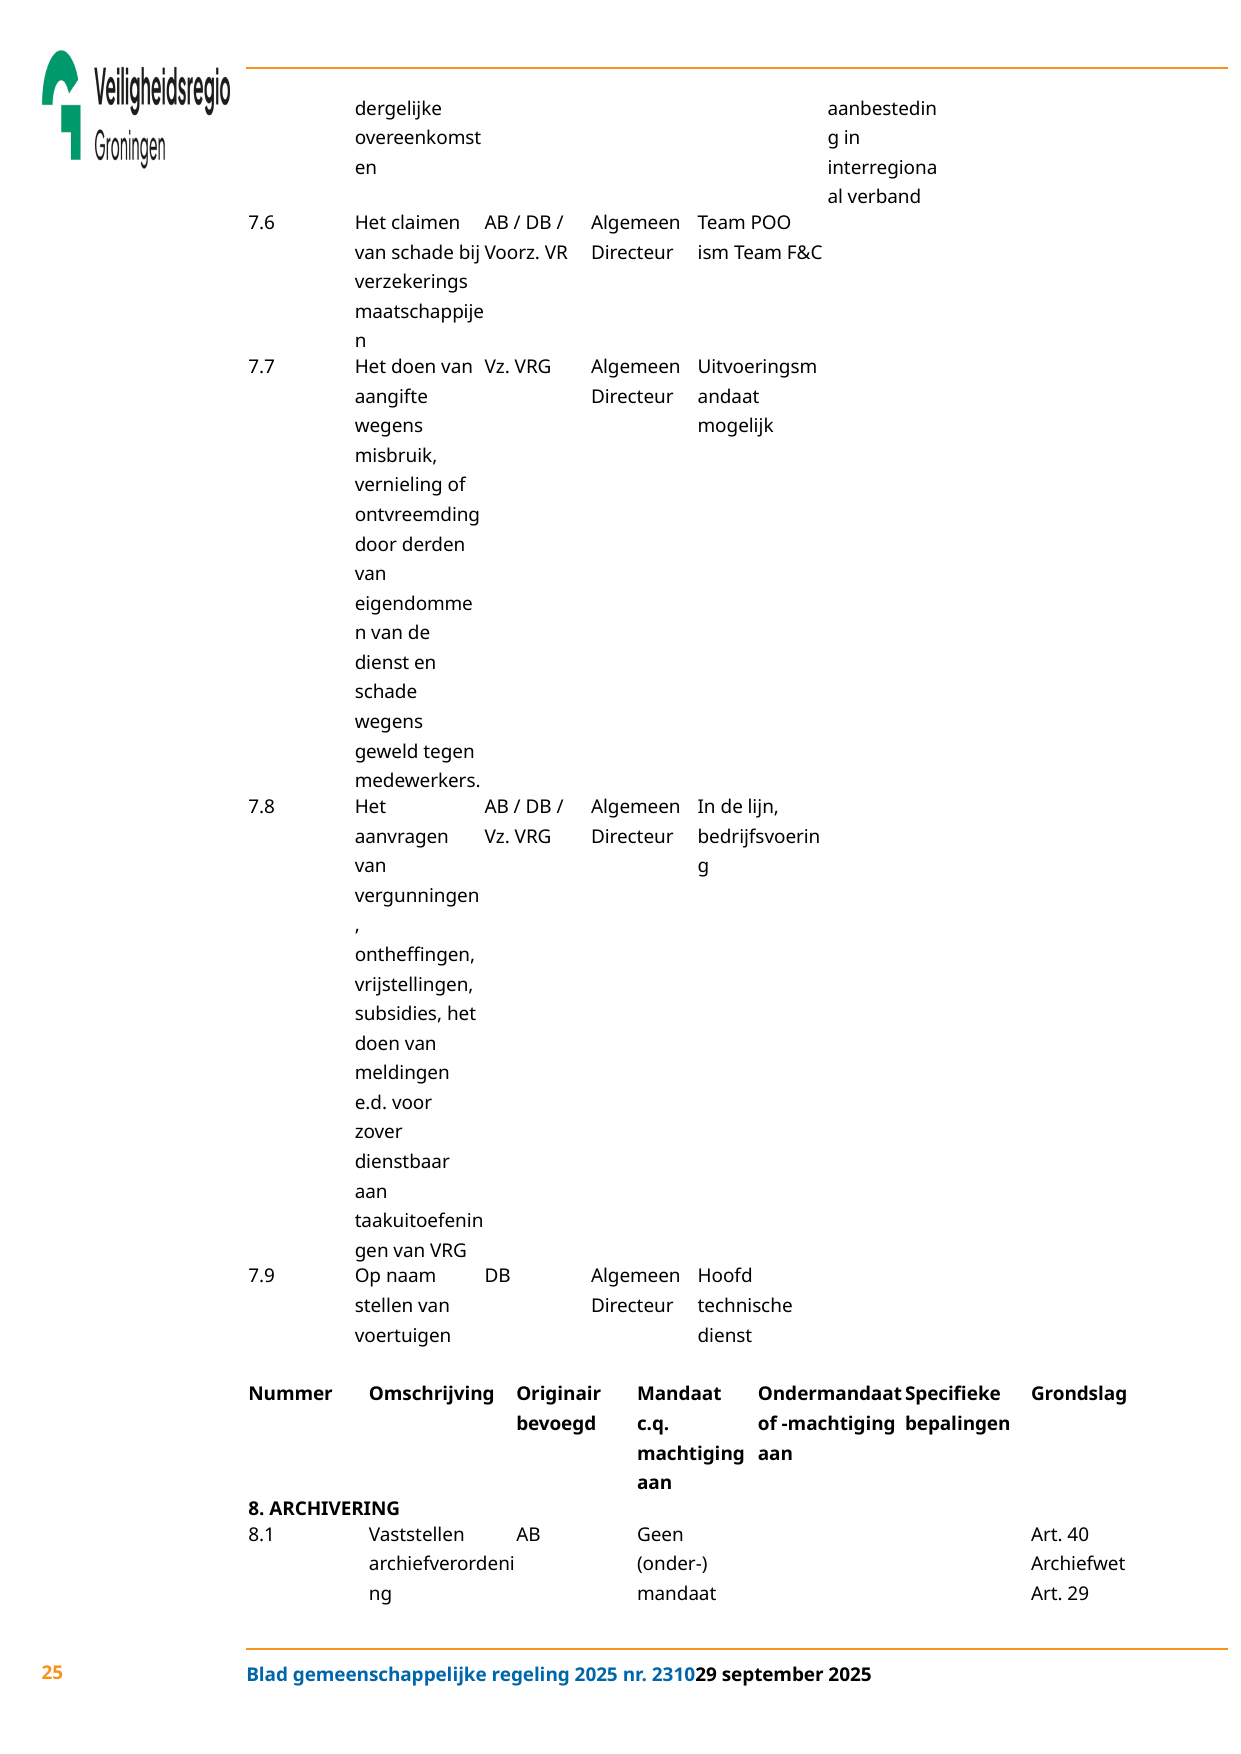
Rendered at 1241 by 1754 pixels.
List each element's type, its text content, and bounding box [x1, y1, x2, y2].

table_header Originair bevoegd [516, 1381, 637, 1495]
table_cell [939, 209, 1045, 353]
table_cell 8.1 [248, 1521, 369, 1606]
picture [41, 47, 231, 172]
table_cell 7.7 [248, 353, 354, 793]
table_cell Uitvoeringsmandaat mogelijk [698, 353, 827, 793]
table_cell [248, 95, 354, 209]
table_cell AB [516, 1521, 637, 1606]
table_cell [939, 353, 1045, 793]
table_cell Het aanvragen van vergunningen, ontheffingen, vrijstellingen, subsidies, het doen van meldingen e.d. voor zover dienstbaar aan taakuitoefeningen van VRG [355, 793, 484, 1263]
table_cell [939, 1263, 1045, 1348]
table_header Omschrijving [369, 1381, 516, 1495]
table_header Grondslag [1031, 1381, 1152, 1495]
table_cell AB / DB / Vz. VRG [484, 793, 591, 1263]
table_cell In de lijn, bedrijfsvoering [698, 793, 827, 1263]
table_header Mandaat c.q. machtiging aan [637, 1381, 758, 1495]
table_cell [827, 209, 938, 353]
table_cell Algemeen Directeur [591, 1263, 697, 1348]
table_cell 7.6 [248, 209, 354, 353]
table_cell [484, 95, 591, 209]
table_cell Algemeen Directeur [591, 353, 697, 793]
table_cell [827, 353, 938, 793]
table_cell Vaststellen archiefverordening [369, 1521, 516, 1606]
table_cell AB / DB / Voorz. VR [484, 209, 591, 353]
table_cell [939, 95, 1045, 209]
table_cell Geen (onder-) mandaat [637, 1521, 758, 1606]
table_cell 7.8 [248, 793, 354, 1263]
table_cell 7.9 [248, 1263, 354, 1348]
table_cell [905, 1521, 1031, 1606]
table_cell [591, 95, 697, 209]
table_cell [698, 95, 827, 209]
table_header Nummer [248, 1381, 369, 1495]
table_cell Vz. VRG [484, 353, 591, 793]
table_header Ondermandaat of -machtiging aan [758, 1381, 905, 1495]
table_cell Team POO ism Team F&C [698, 209, 827, 353]
table_cell Het claimen van schade bij verzekeringsmaatschappijen [355, 209, 484, 353]
table_cell Art. 40 Archiefwet Art. 29 [1031, 1521, 1152, 1606]
table_header Specifieke bepalingen [905, 1381, 1031, 1495]
table_cell Het doen van aangifte wegens misbruik, vernieling of ontvreemding door derden van eigendommen van de dienst en schade wegens geweld tegen medewerkers. [355, 353, 484, 793]
table_cell [758, 1521, 905, 1606]
table_cell 8. ARCHIVERING [248, 1495, 1152, 1521]
table_cell [939, 793, 1045, 1263]
table_cell Algemeen Directeur [591, 209, 697, 353]
table_cell aanbesteding in interregionaal verband [827, 95, 938, 209]
table_cell Op naam stellen van voertuigen [355, 1263, 484, 1348]
table_cell [827, 1263, 938, 1348]
table_cell DB [484, 1263, 591, 1348]
table_cell Algemeen Directeur [591, 793, 697, 1263]
table_cell dergelijke overeenkomsten [355, 95, 484, 209]
table_cell [827, 793, 938, 1263]
table_cell Hoofd technische dienst [698, 1263, 827, 1348]
